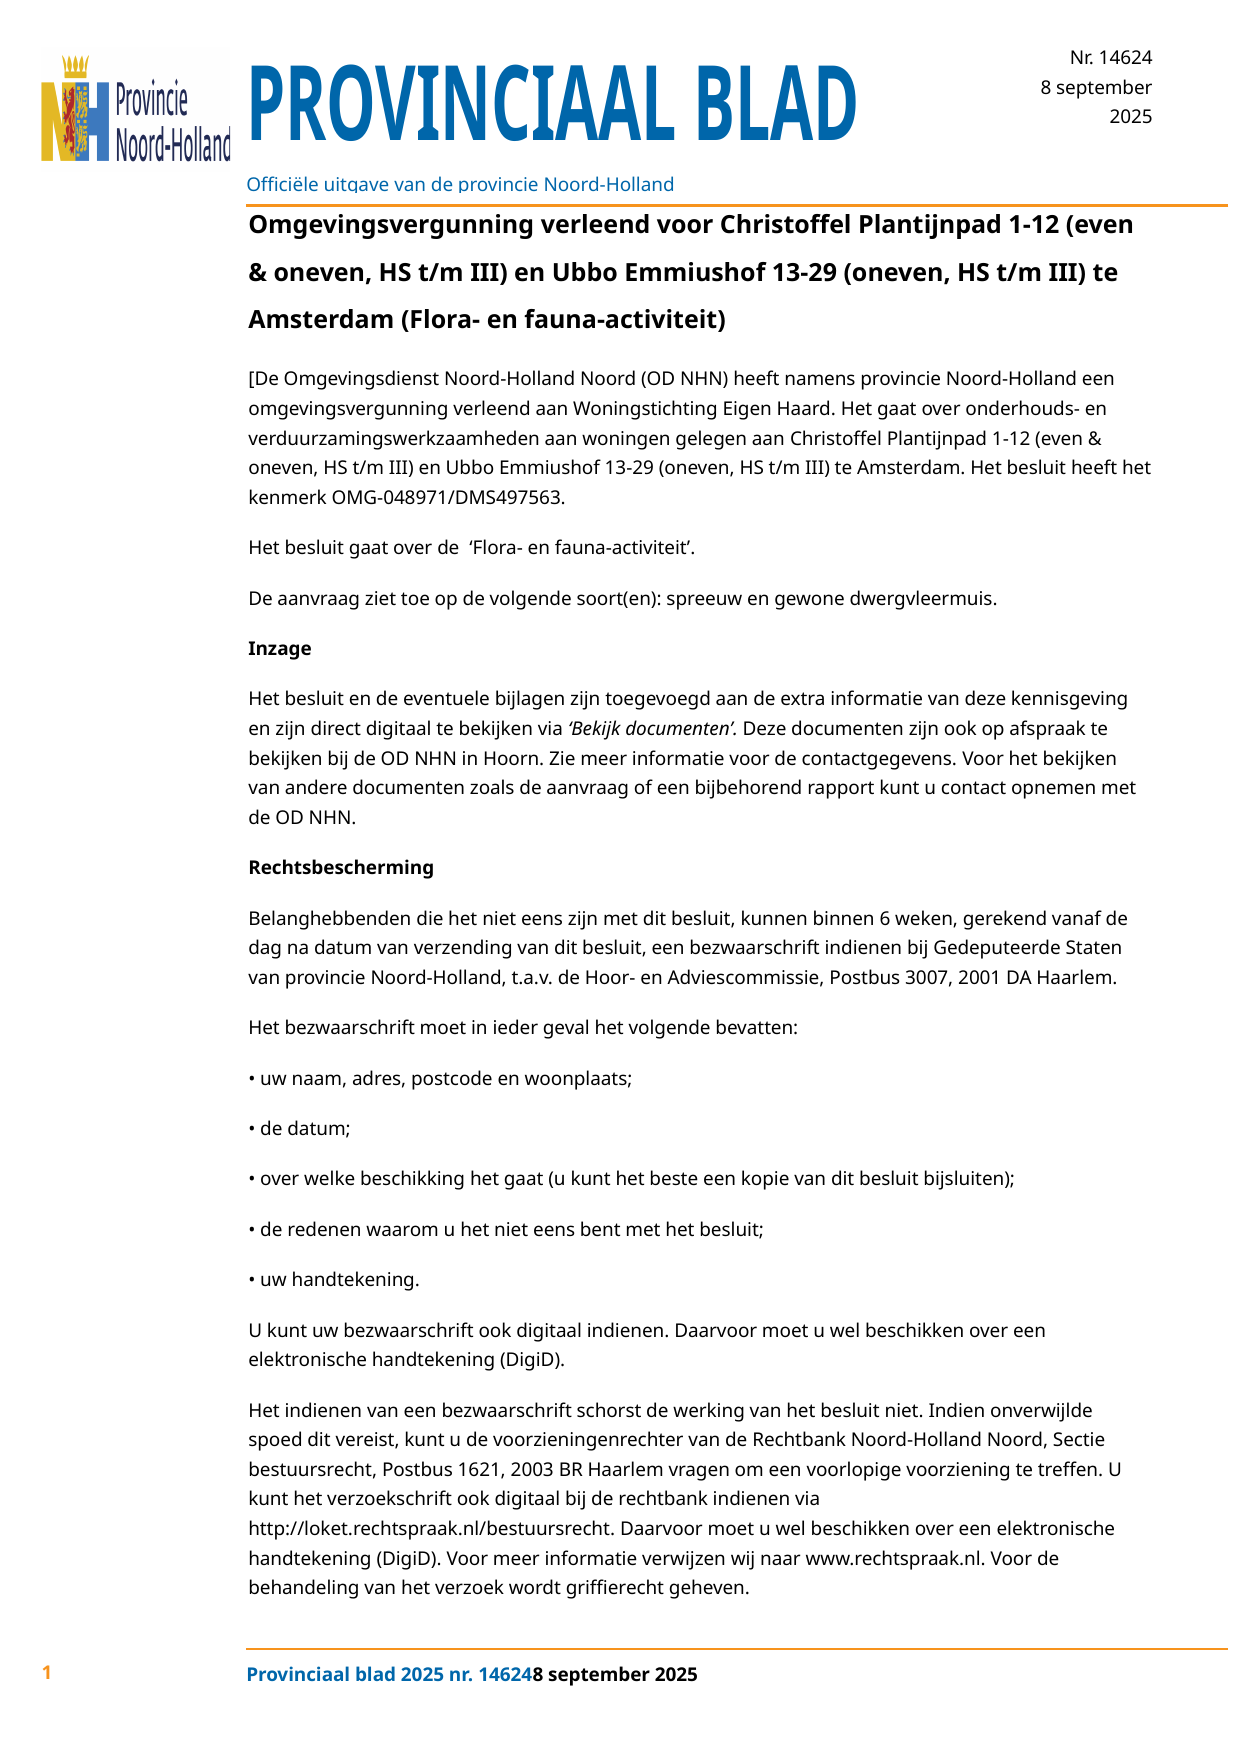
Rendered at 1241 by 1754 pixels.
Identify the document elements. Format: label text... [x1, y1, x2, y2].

picture [41, 47, 231, 172]
text • uw handtekening. [248, 1266, 1152, 1292]
text • over welke beschikking het gaat (u kunt het beste een kopie van dit besluit bijsluiten); [248, 1166, 1152, 1191]
text [De Omgevingsdienst Noord-Holland Noord (OD NHN) heeft namens provincie Noord-Holland een omgevingsvergunning verleend aan Woningstichting Eigen Haard. Het gaat over onderhouds- en verduurzamingswerkzaamheden aan woningen gelegen aan Christoffel Plantijnpad 1-12 (even & oneven, HS t/m III) en Ubbo Emmiushof 13-29 (oneven, HS t/m III) te Amsterdam. Het besluit heeft het kenmerk OMG-048971/DMS497563. [248, 366, 1152, 509]
text Rechtsbescherming [248, 854, 1152, 880]
text Het besluit en de eventuele bijlagen zijn toegevoegd aan de extra informatie van deze kennisgeving en zijn direct digitaal te bekijken via ‘Bekijk documenten’. Deze documenten zijn ook op afspraak te bekijken bij de OD NHN in Hoorn. Zie meer informatie voor de contactgegevens. Voor het bekijken van andere documenten zoals de aanvraag of een bijbehorend rapport kunt u contact opnemen met de OD NHN. [248, 686, 1152, 829]
text Het indienen van een bezwaarschrift schorst de werking van het besluit niet. Indien onverwijlde spoed dit vereist, kunt u de voorzieningenrechter van de Rechtbank Noord-Holland Noord, Sectie bestuursrecht, Postbus 1621, 2003 BR Haarlem vragen om een voorlopige voorziening te treffen. U kunt het verzoekschrift ook digitaal bij de rechtbank indienen via http://loket.rechtspraak.nl/bestuursrecht. Daarvoor moet u wel beschikken over een elektronische handtekening (DigiD). Voor meer informatie verwijzen wij naar www.rechtspraak.nl. Voor de behandeling van het verzoek wordt griffierecht geheven. [248, 1397, 1152, 1600]
text Belanghebbenden die het niet eens zijn met dit besluit, kunnen binnen 6 weken, gerekend vanaf de dag na datum van verzending van dit besluit, een bezwaarschrift indienen bij Gedeputeerde Staten van provincie Noord-Holland, t.a.v. de Hoor- en Adviescommissie, Postbus 3007, 2001 DA Haarlem. [248, 905, 1152, 989]
text Omgevingsvergunning verleend voor Christoffel Plantijnpad 1-12 (even & oneven, HS t/m III) en Ubbo Emmiushof 13-29 (oneven, HS t/m III) te Amsterdam (Flora- en fauna-activiteit) [248, 207, 1152, 336]
text Het bezwaarschrift moet in ieder geval het volgende bevatten: [248, 1014, 1152, 1040]
text Het besluit gaat over de ‘Flora- en fauna-activiteit’. [248, 534, 1152, 560]
text • uw naam, adres, postcode en woonplaats; [248, 1065, 1152, 1090]
text U kunt uw bezwaarschrift ook digitaal indienen. Daarvoor moet u wel beschikken over een elektronische handtekening (DigiD). [248, 1317, 1152, 1372]
text Inzage [248, 635, 1152, 661]
text • de datum; [248, 1115, 1152, 1141]
text De aanvraag ziet toe op de volgende soort(en): spreeuw en gewone dwergvleermuis. [248, 585, 1152, 610]
text • de redenen waarom u het niet eens bent met het besluit; [248, 1216, 1152, 1242]
